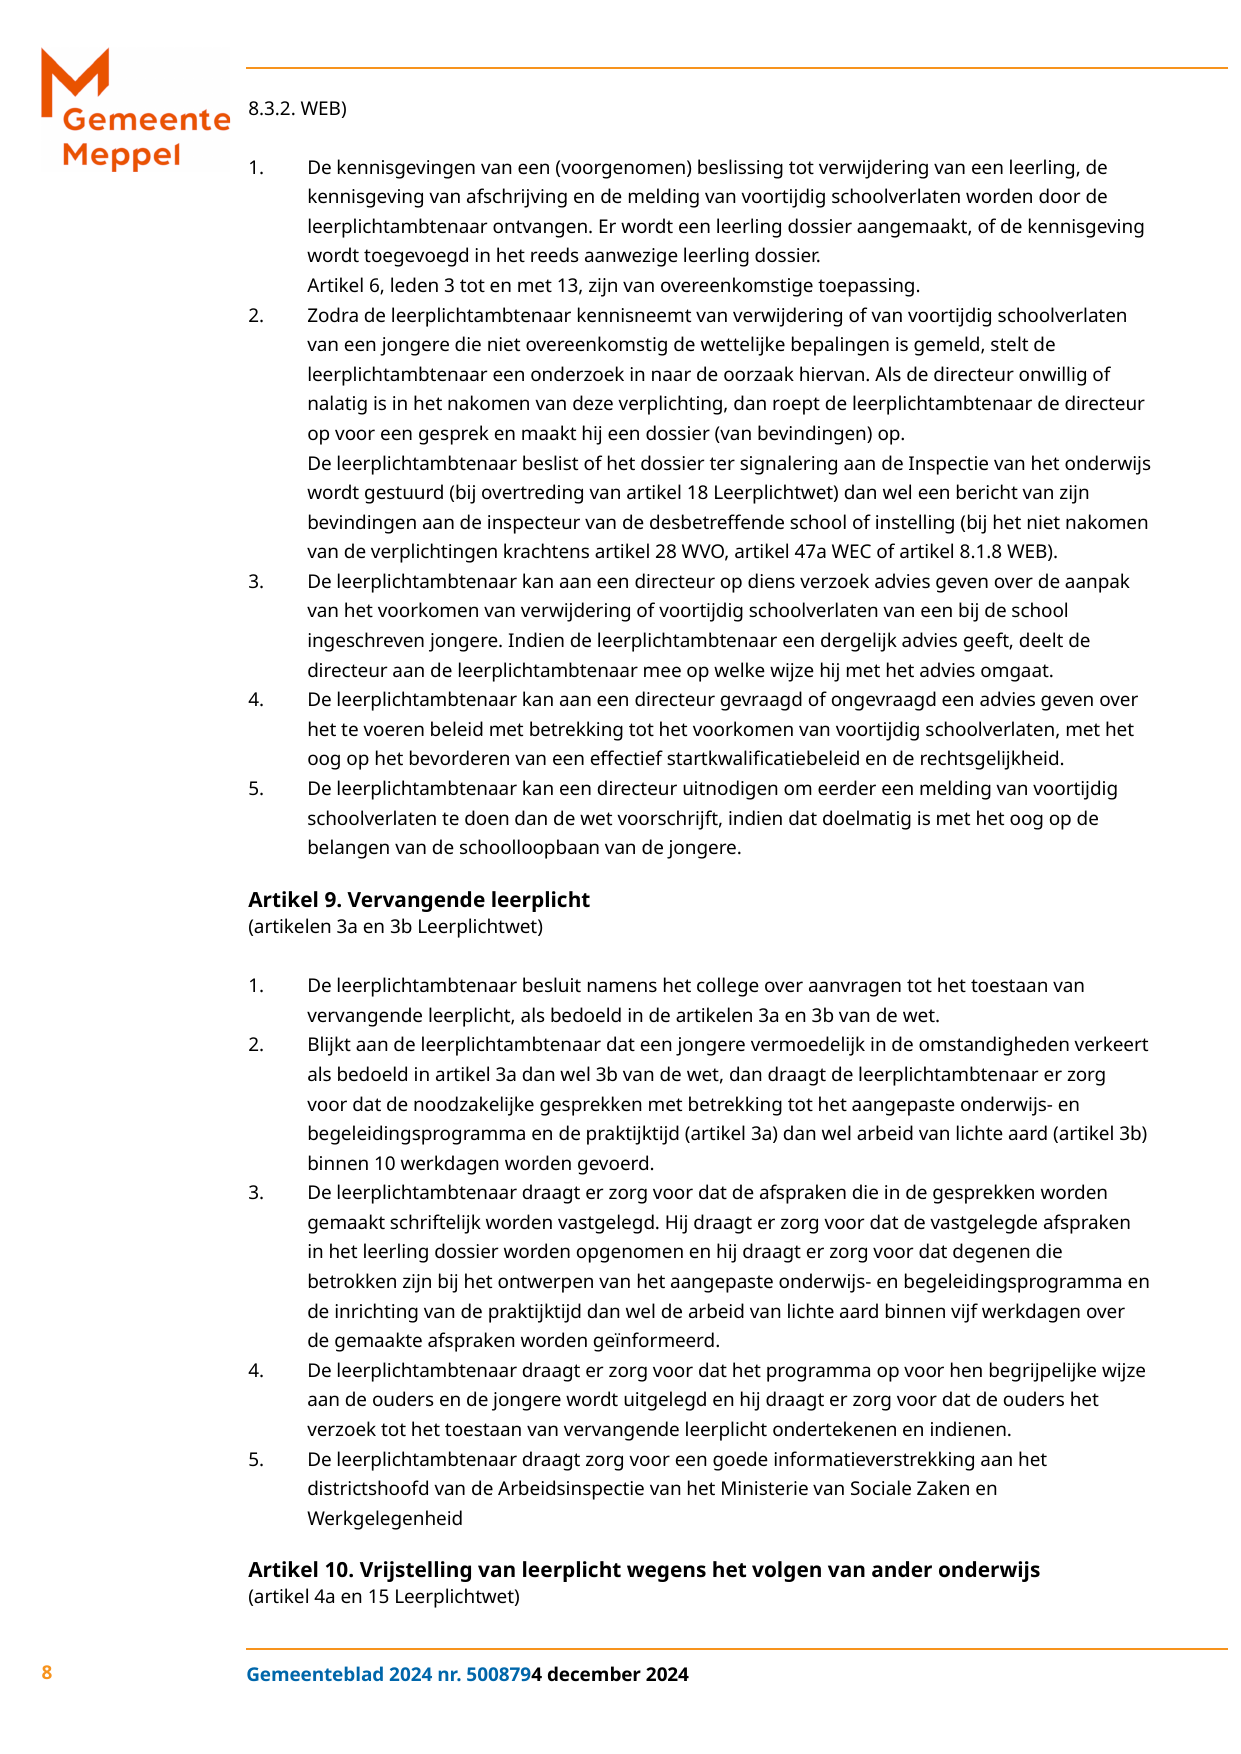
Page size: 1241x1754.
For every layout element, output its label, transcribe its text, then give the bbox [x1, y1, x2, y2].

list De leerplichtambtenaar besluit namens het college over aanvragen tot het toestaan van vervangende leerplicht, als bedoeld in de artikelen 3a en 3b van de wet. [248, 972, 1152, 1028]
list De leerplichtambtenaar draagt er zorg voor dat het programma op voor hen begrijpelijke wijze aan de ouders en de jongere wordt uitgelegd en hij draagt er zorg voor dat de ouders het verzoek tot het toestaan van vervangende leerplicht ondertekenen en indienen. [248, 1357, 1152, 1442]
text (artikelen 3a en 3b Leerplichtwet) [248, 913, 1152, 939]
list De leerplichtambtenaar beslist of het dossier ter signalering aan de Inspectie van het onderwijs wordt gestuurd (bij overtreding van artikel 18 Leerplichtwet) dan wel een bericht van zijn bevindingen aan de inspecteur van de desbetreffende school of instelling (bij het niet nakomen van de verplichtingen krachtens artikel 28 WVO, artikel 47a WEC of artikel 8.1.8 WEB). [248, 450, 1152, 564]
text Artikel 10. Vrijstelling van leerplicht wegens het volgen van ander onderwijs [248, 1555, 1152, 1584]
text Artikel 9. Vervangende leerplicht [248, 885, 1152, 913]
list De leerplichtambtenaar draagt zorg voor een goede informatieverstrekking aan het districtshoofd van de Arbeidsinspectie van het Ministerie van Sociale Zaken en Werkgelegenheid [248, 1446, 1152, 1531]
picture [41, 47, 231, 172]
text (artikel 4a en 15 Leerplichtwet) [248, 1584, 1152, 1609]
list De leerplichtambtenaar draagt er zorg voor dat de afspraken die in de gesprekken worden gemaakt schriftelijk worden vastgelegd. Hij draagt er zorg voor dat de vastgelegde afspraken in het leerling dossier worden opgenomen en hij draagt er zorg voor dat degenen die betrokken zijn bij het ontwerpen van het aangepaste onderwijs- en begeleidingsprogramma en de inrichting van de praktijktijd dan wel de arbeid van lichte aard binnen vijf werkdagen over de gemaakte afspraken worden geïnformeerd. [248, 1179, 1152, 1353]
list De leerplichtambtenaar kan een directeur uitnodigen om eerder een melding van voortijdig schoolverlaten te doen dan de wet voorschrijft, indien dat doelmatig is met het oog op de belangen van de schoolloopbaan van de jongere. [248, 775, 1152, 860]
list De leerplichtambtenaar kan aan een directeur op diens verzoek advies geven over de aanpak van het voorkomen van verwijdering of voortijdig schoolverlaten van een bij de school ingeschreven jongere. Indien de leerplichtambtenaar een dergelijk advies geeft, deelt de directeur aan de leerplichtambtenaar mee op welke wijze hij met het advies omgaat. [248, 568, 1152, 683]
list De kennisgevingen van een (voorgenomen) beslissing tot verwijdering van een leerling, de kennisgeving van afschrijving en de melding van voortijdig schoolverlaten worden door de leerplichtambtenaar ontvangen. Er wordt een leerling dossier aangemaakt, of de kennisgeving wordt toegevoegd in het reeds aanwezige leerling dossier. [248, 154, 1152, 268]
list Blijkt aan de leerplichtambtenaar dat een jongere vermoedelijk in de omstandigheden verkeert als bedoeld in artikel 3a dan wel 3b van de wet, dan draagt de leerplichtambtenaar er zorg voor dat de noodzakelijke gesprekken met betrekking tot het aangepaste onderwijs- en begeleidingsprogramma en de praktijktijd (artikel 3a) dan wel arbeid van lichte aard (artikel 3b) binnen 10 werkdagen worden gevoerd. [248, 1032, 1152, 1176]
list Artikel 6, leden 3 tot en met 13, zijn van overeenkomstige toepassing. [248, 272, 1152, 298]
text 8.3.2. WEB) [248, 95, 1152, 121]
list De leerplichtambtenaar kan aan een directeur gevraagd of ongevraagd een advies geven over het te voeren beleid met betrekking tot het voorkomen van voortijdig schoolverlaten, met het oog op het bevorderen van een effectief startkwalificatiebeleid en de rechtsgelijkheid. [248, 686, 1152, 771]
list Zodra de leerplichtambtenaar kennisneemt van verwijdering of van voortijdig schoolverlaten van een jongere die niet overeenkomstig de wettelijke bepalingen is gemeld, stelt de leerplichtambtenaar een onderzoek in naar de oorzaak hiervan. Als de directeur onwillig of nalatig is in het nakomen van deze verplichting, dan roept de leerplichtambtenaar de directeur op voor een gesprek en maakt hij een dossier (van bevindingen) op. [248, 302, 1152, 446]
